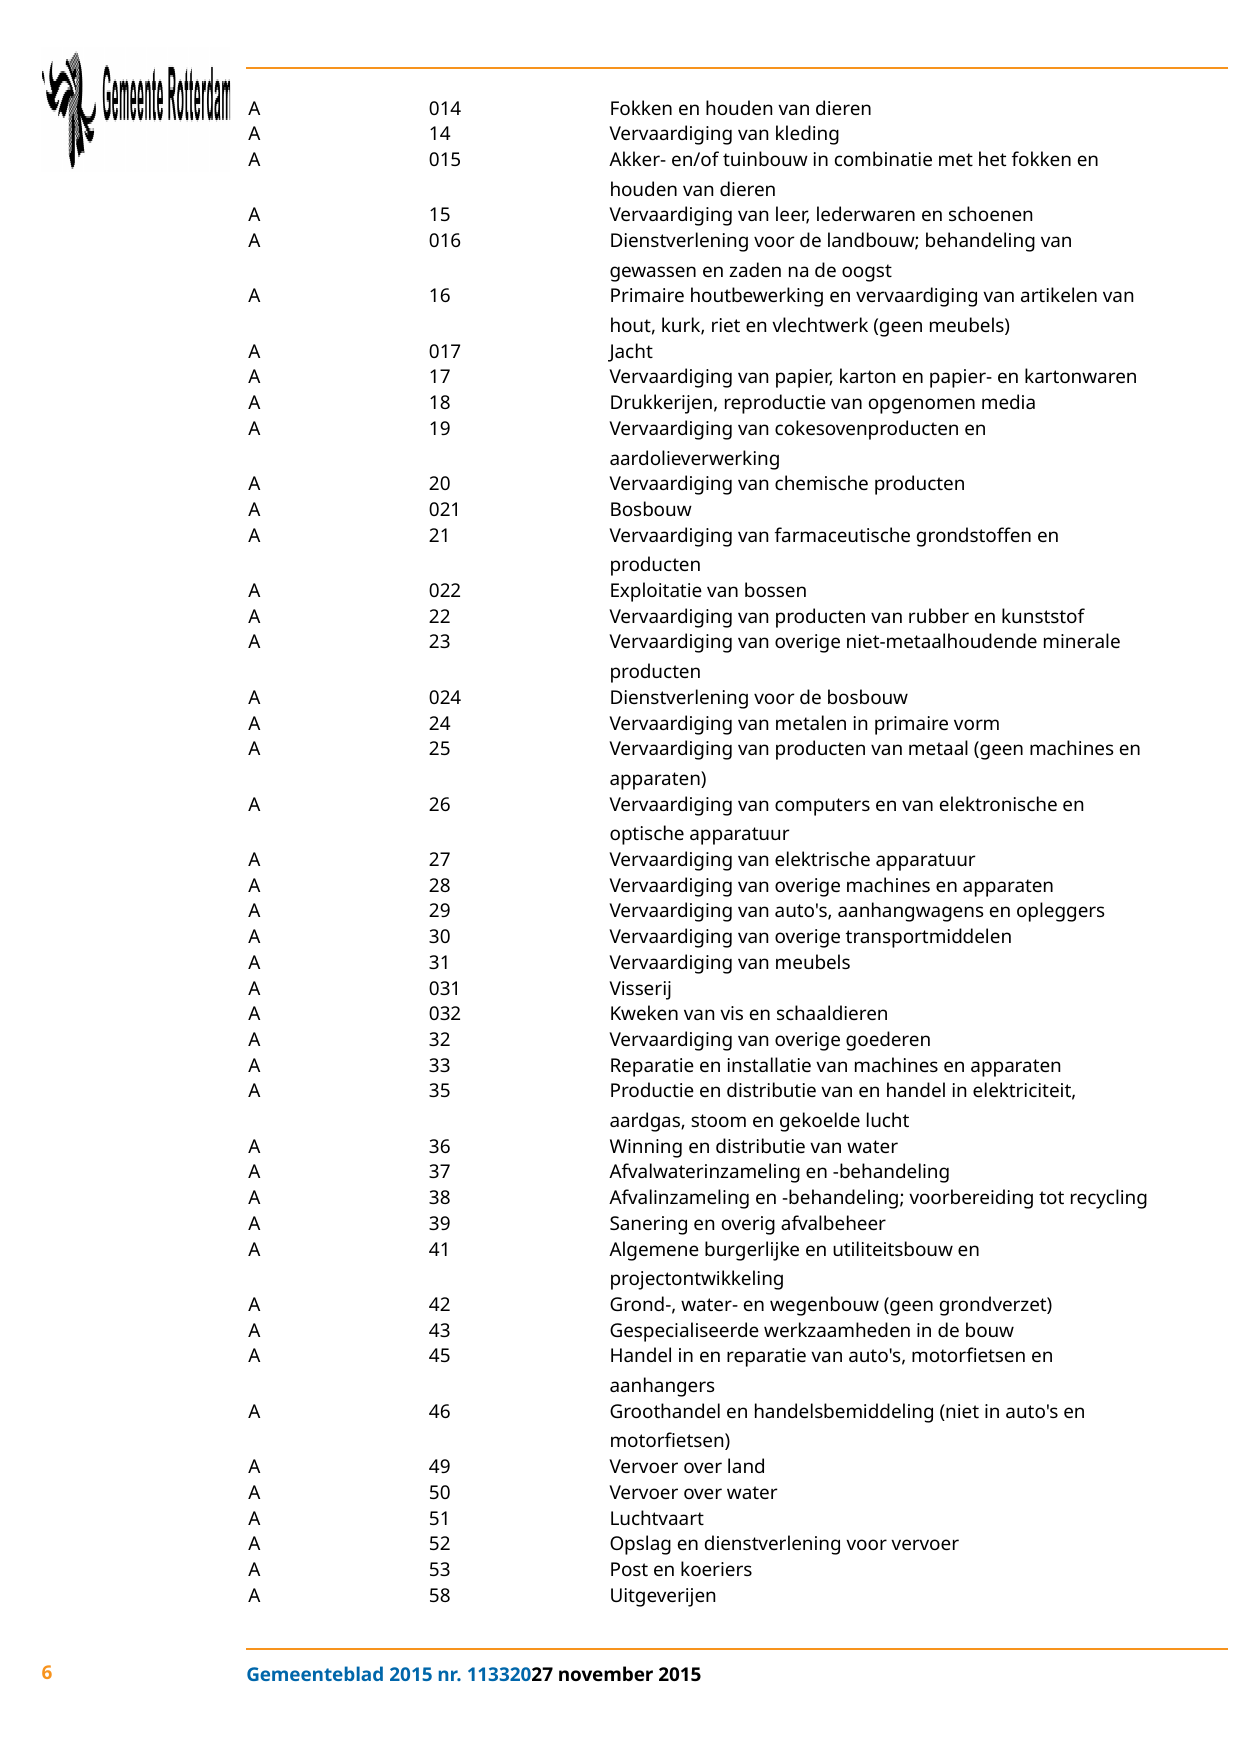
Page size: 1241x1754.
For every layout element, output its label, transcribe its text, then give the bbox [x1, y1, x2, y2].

table_cell 21 [429, 522, 609, 577]
table_cell A [248, 1052, 429, 1078]
table_cell 52 [429, 1530, 609, 1556]
table_cell 35 [429, 1078, 609, 1133]
table_cell A [248, 202, 429, 227]
table_cell A [248, 603, 429, 629]
table_cell Uitgeverijen [609, 1582, 1152, 1608]
table_cell Luchtvaart [609, 1505, 1152, 1530]
table_cell A [248, 1530, 429, 1556]
table_cell 017 [429, 338, 609, 364]
table_cell A [248, 1453, 429, 1479]
picture [41, 47, 231, 172]
table_cell 022 [429, 577, 609, 603]
table_cell 17 [429, 364, 609, 389]
table_cell Vervaardiging van producten van metaal (geen machines en apparaten) [609, 735, 1152, 791]
table_cell A [248, 522, 429, 577]
table_cell Grond-, water- en wegenbouw (geen grondverzet) [609, 1291, 1152, 1317]
table_cell A [248, 975, 429, 1000]
table_cell Reparatie en installatie van machines en apparaten [609, 1052, 1152, 1078]
table_cell 26 [429, 791, 609, 846]
table_cell Post en koeriers [609, 1556, 1152, 1582]
table_cell 45 [429, 1343, 609, 1398]
table_cell 38 [429, 1184, 609, 1210]
table_cell A [248, 710, 429, 735]
table_cell A [248, 95, 429, 121]
table_cell 49 [429, 1453, 609, 1479]
table_cell 14 [429, 121, 609, 146]
table_cell Groothandel en handelsbemiddeling (niet in auto's en motorfietsen) [609, 1398, 1152, 1453]
table_cell A [248, 146, 429, 202]
table_cell 58 [429, 1582, 609, 1608]
table_cell A [248, 629, 429, 684]
table_cell Afvalwaterinzameling en -behandeling [609, 1159, 1152, 1184]
table_cell A [248, 684, 429, 710]
table_cell 021 [429, 496, 609, 522]
table_cell Vervaardiging van leer, lederwaren en schoenen [609, 202, 1152, 227]
table_cell A [248, 1505, 429, 1530]
table_cell 024 [429, 684, 609, 710]
table_cell Vervaardiging van producten van rubber en kunststof [609, 603, 1152, 629]
table_cell Opslag en dienstverlening voor vervoer [609, 1530, 1152, 1556]
table_cell 032 [429, 1000, 609, 1026]
table_cell Vervaardiging van overige goederen [609, 1026, 1152, 1052]
table_cell 31 [429, 949, 609, 975]
table_cell 23 [429, 629, 609, 684]
table_cell A [248, 577, 429, 603]
table_cell Winning en distributie van water [609, 1133, 1152, 1159]
table_cell Sanering en overig afvalbeheer [609, 1210, 1152, 1236]
table_cell Visserij [609, 975, 1152, 1000]
table_cell A [248, 1184, 429, 1210]
table_cell Gespecialiseerde werkzaamheden in de bouw [609, 1317, 1152, 1343]
table_cell 25 [429, 735, 609, 791]
table_cell Vervaardiging van elektrische apparatuur [609, 846, 1152, 872]
table_cell A [248, 1026, 429, 1052]
table_cell 22 [429, 603, 609, 629]
table_cell 53 [429, 1556, 609, 1582]
table_cell A [248, 735, 429, 791]
table_cell A [248, 283, 429, 338]
table_cell 46 [429, 1398, 609, 1453]
table_cell A [248, 1159, 429, 1184]
table_cell A [248, 1133, 429, 1159]
table_cell Vervaardiging van papier, karton en papier- en kartonwaren [609, 364, 1152, 389]
table_cell Vervaardiging van kleding [609, 121, 1152, 146]
table_cell A [248, 1398, 429, 1453]
table_cell Drukkerijen, reproductie van opgenomen media [609, 389, 1152, 415]
table_cell Productie en distributie van en handel in elektriciteit, aardgas, stoom en gekoelde lucht [609, 1078, 1152, 1133]
table_cell 18 [429, 389, 609, 415]
table_cell Vervaardiging van meubels [609, 949, 1152, 975]
table_cell 015 [429, 146, 609, 202]
table_cell A [248, 121, 429, 146]
table_cell A [248, 1556, 429, 1582]
table_cell A [248, 949, 429, 975]
table_cell 20 [429, 470, 609, 496]
table_cell 16 [429, 283, 609, 338]
table_cell Vervoer over water [609, 1479, 1152, 1505]
table_cell Vervaardiging van overige niet-metaalhoudende minerale producten [609, 629, 1152, 684]
table_cell A [248, 1210, 429, 1236]
table_cell A [248, 791, 429, 846]
table_cell A [248, 1078, 429, 1133]
table_cell A [248, 1000, 429, 1026]
table_cell 50 [429, 1479, 609, 1505]
table_cell Vervaardiging van overige machines en apparaten [609, 872, 1152, 897]
table_cell 29 [429, 898, 609, 923]
table_cell 19 [429, 415, 609, 470]
table_cell 031 [429, 975, 609, 1000]
table_cell Kweken van vis en schaaldieren [609, 1000, 1152, 1026]
table_cell A [248, 1317, 429, 1343]
table_cell A [248, 389, 429, 415]
table_cell 24 [429, 710, 609, 735]
table_cell 41 [429, 1236, 609, 1291]
table_cell Vervaardiging van auto's, aanhangwagens en opleggers [609, 898, 1152, 923]
table_cell A [248, 923, 429, 949]
table_cell A [248, 1479, 429, 1505]
table_cell 51 [429, 1505, 609, 1530]
table_cell A [248, 846, 429, 872]
table_cell Bosbouw [609, 496, 1152, 522]
table_cell 15 [429, 202, 609, 227]
table_cell Vervaardiging van overige transportmiddelen [609, 923, 1152, 949]
table_cell A [248, 470, 429, 496]
table_cell A [248, 496, 429, 522]
table_cell A [248, 364, 429, 389]
table_cell Dienstverlening voor de bosbouw [609, 684, 1152, 710]
table_cell 33 [429, 1052, 609, 1078]
table_cell Algemene burgerlijke en utiliteitsbouw en projectontwikkeling [609, 1236, 1152, 1291]
table_cell Vervoer over land [609, 1453, 1152, 1479]
table_cell 42 [429, 1291, 609, 1317]
table_cell 32 [429, 1026, 609, 1052]
table_cell 30 [429, 923, 609, 949]
table_cell Vervaardiging van computers en van elektronische en optische apparatuur [609, 791, 1152, 846]
table_cell 37 [429, 1159, 609, 1184]
table_cell 28 [429, 872, 609, 897]
table_cell A [248, 1582, 429, 1608]
table_cell 39 [429, 1210, 609, 1236]
table_cell A [248, 1236, 429, 1291]
table_cell 014 [429, 95, 609, 121]
table_cell Primaire houtbewerking en vervaardiging van artikelen van hout, kurk, riet en vlechtwerk (geen meubels) [609, 283, 1152, 338]
table_cell A [248, 227, 429, 283]
table_cell Vervaardiging van farmaceutische grondstoffen en producten [609, 522, 1152, 577]
table_cell Jacht [609, 338, 1152, 364]
table_cell Akker- en/of tuinbouw in combinatie met het fokken en houden van dieren [609, 146, 1152, 202]
table_cell A [248, 1343, 429, 1398]
table_cell Fokken en houden van dieren [609, 95, 1152, 121]
table_cell Vervaardiging van metalen in primaire vorm [609, 710, 1152, 735]
table_cell A [248, 415, 429, 470]
table_cell 36 [429, 1133, 609, 1159]
table_cell 016 [429, 227, 609, 283]
table_cell A [248, 338, 429, 364]
table_cell A [248, 1291, 429, 1317]
table_cell Vervaardiging van chemische producten [609, 470, 1152, 496]
table_cell A [248, 872, 429, 897]
table_cell Exploitatie van bossen [609, 577, 1152, 603]
table_cell 43 [429, 1317, 609, 1343]
table_cell 27 [429, 846, 609, 872]
table_cell Dienstverlening voor de landbouw; behandeling van gewassen en zaden na de oogst [609, 227, 1152, 283]
table_cell A [248, 898, 429, 923]
table_cell Vervaardiging van cokesovenproducten en aardolieverwerking [609, 415, 1152, 470]
table_cell Afvalinzameling en -behandeling; voorbereiding tot recycling [609, 1184, 1152, 1210]
table_cell Handel in en reparatie van auto's, motorfietsen en aanhangers [609, 1343, 1152, 1398]
